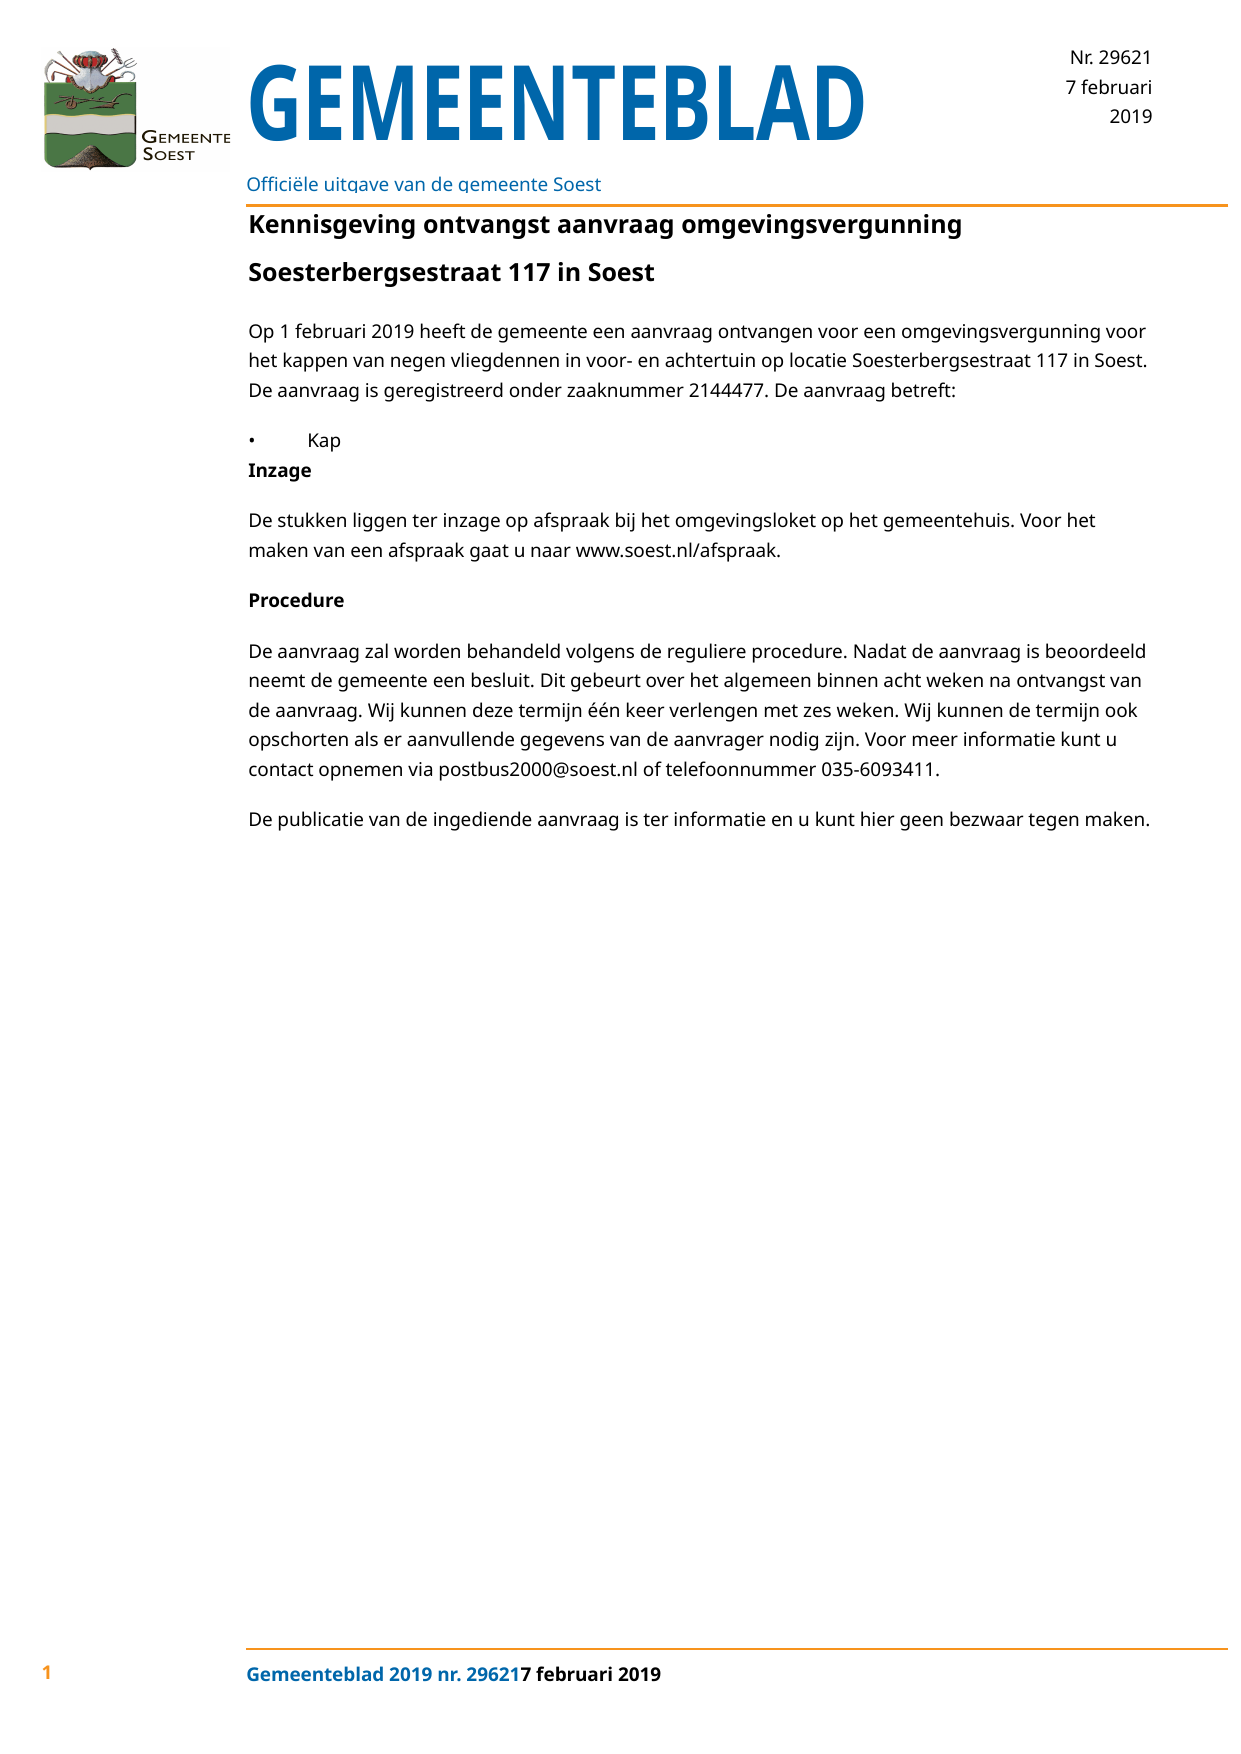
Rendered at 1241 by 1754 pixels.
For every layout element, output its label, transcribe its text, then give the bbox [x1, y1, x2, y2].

text Inzage [248, 457, 1152, 483]
text De stukken liggen ter inzage op afspraak bij het omgevingsloket op het gemeentehuis. Voor het maken van een afspraak gaat u naar www.soest.nl/afspraak. [248, 507, 1152, 563]
text Op 1 februari 2019 heeft de gemeente een aanvraag ontvangen voor een omgevingsvergunning voor het kappen van negen vliegdennen in voor- en achtertuin op locatie Soesterbergsestraat 117 in Soest. De aanvraag is geregistreerd onder zaaknummer 2144477. De aanvraag betreft: [248, 318, 1152, 403]
text Procedure [248, 587, 1152, 613]
picture [41, 47, 231, 172]
text De aanvraag zal worden behandeld volgens de reguliere procedure. Nadat de aanvraag is beoordeeld neemt de gemeente een besluit. Dit gebeurt over het algemeen binnen acht weken na ontvangst van de aanvraag. Wij kunnen deze termijn één keer verlengen met zes weken. Wij kunnen de termijn ook opschorten als er aanvullende gegevens van de aanvrager nodig zijn. Voor meer informatie kunt u contact opnemen via postbus2000@soest.nl of telefoonnummer 035-6093411. [248, 638, 1152, 782]
list Kap [248, 427, 1152, 453]
text De publicatie van de ingediende aanvraag is ter informatie en u kunt hier geen bezwaar tegen maken. [248, 807, 1152, 832]
text Kennisgeving ontvangst aanvraag omgevingsvergunning Soesterbergsestraat 117 in Soest [248, 207, 1152, 288]
